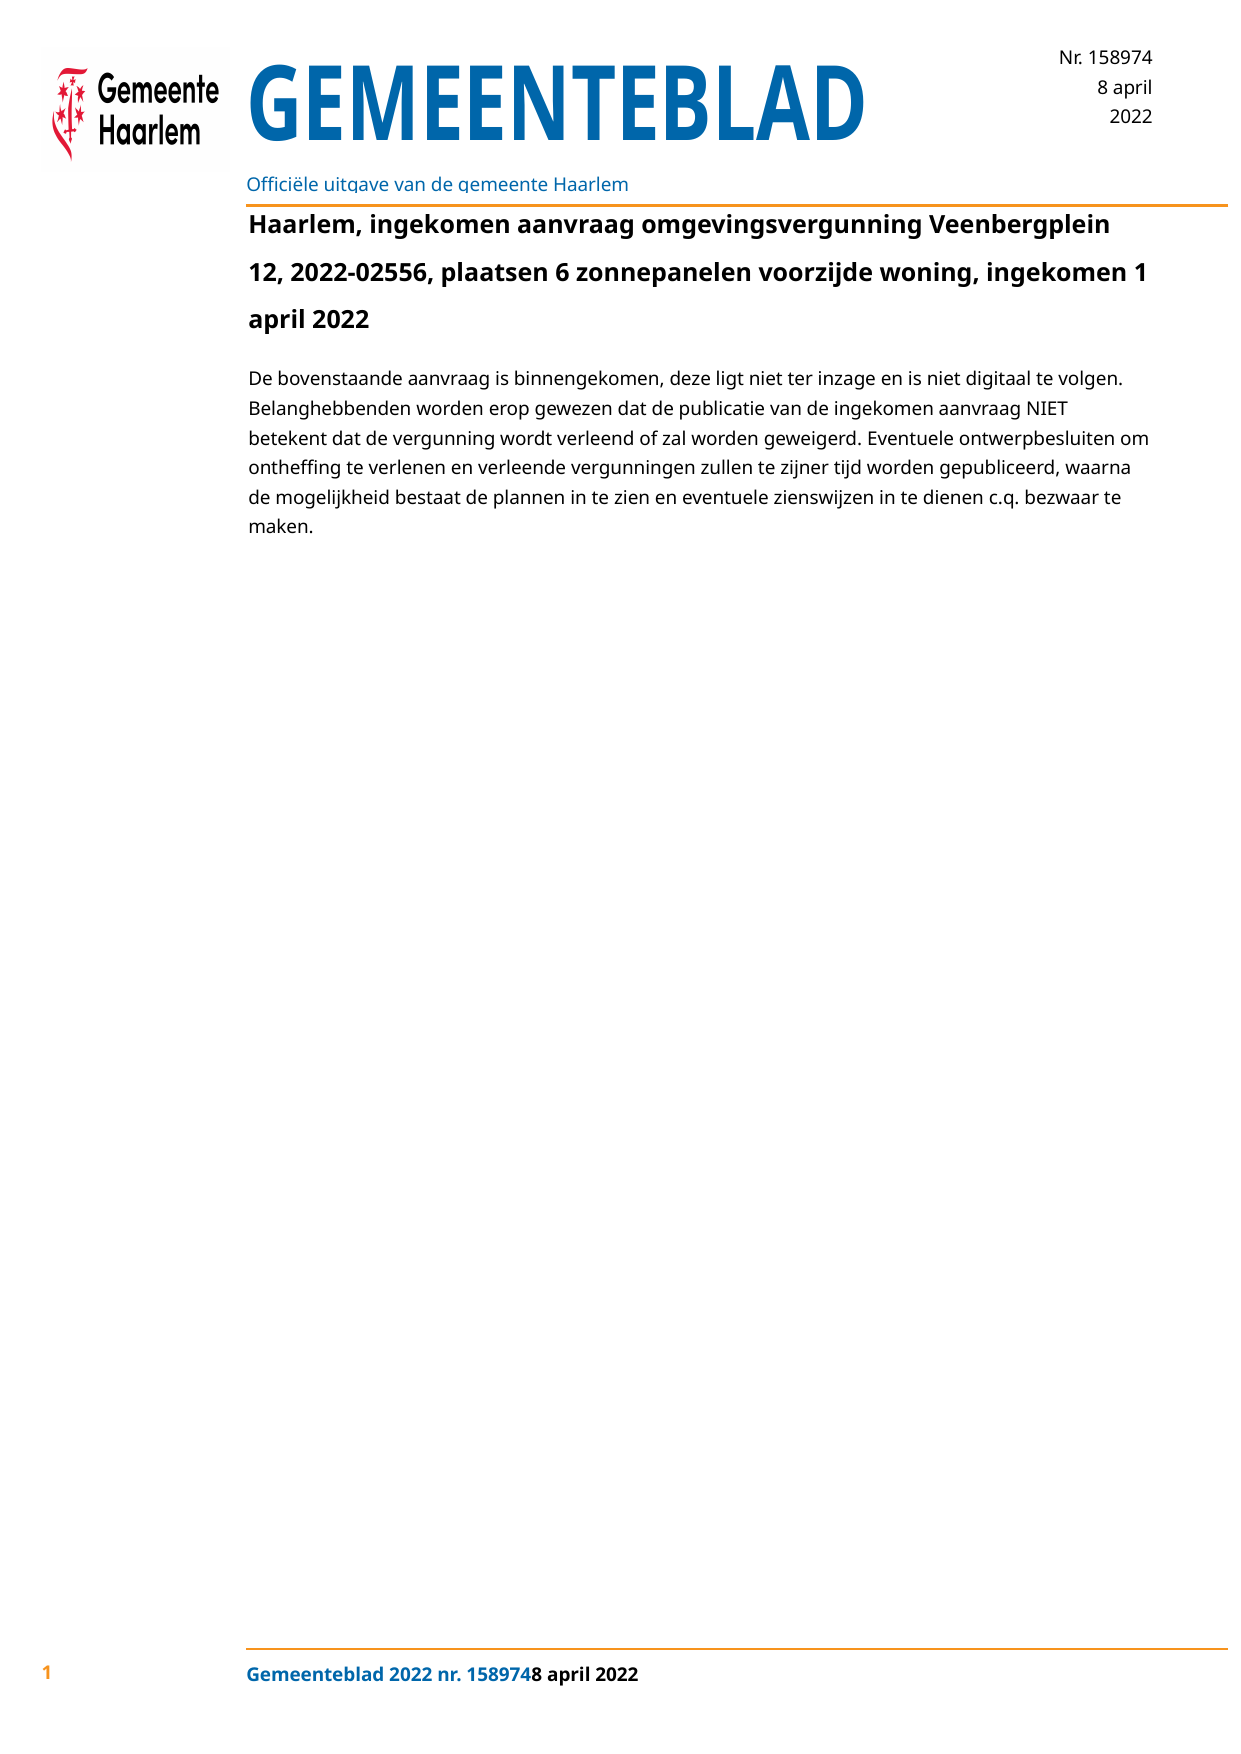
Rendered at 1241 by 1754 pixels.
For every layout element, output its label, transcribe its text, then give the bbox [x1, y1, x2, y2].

text De bovenstaande aanvraag is binnengekomen, deze ligt niet ter inzage en is niet digitaal te volgen. Belanghebbenden worden erop gewezen dat de publicatie van de ingekomen aanvraag NIET betekent dat de vergunning wordt verleend of zal worden geweigerd. Eventuele ontwerpbesluiten om ontheffing te verlenen en verleende vergunningen zullen te zijner tijd worden gepubliceerd, waarna de mogelijkheid bestaat de plannen in te zien en eventuele zienswijzen in te dienen c.q. bezwaar te maken. [248, 366, 1152, 539]
picture [41, 47, 231, 172]
text Haarlem, ingekomen aanvraag omgevingsvergunning Veenbergplein 12, 2022-02556, plaatsen 6 zonnepanelen voorzijde woning, ingekomen 1 april 2022 [248, 207, 1152, 336]
